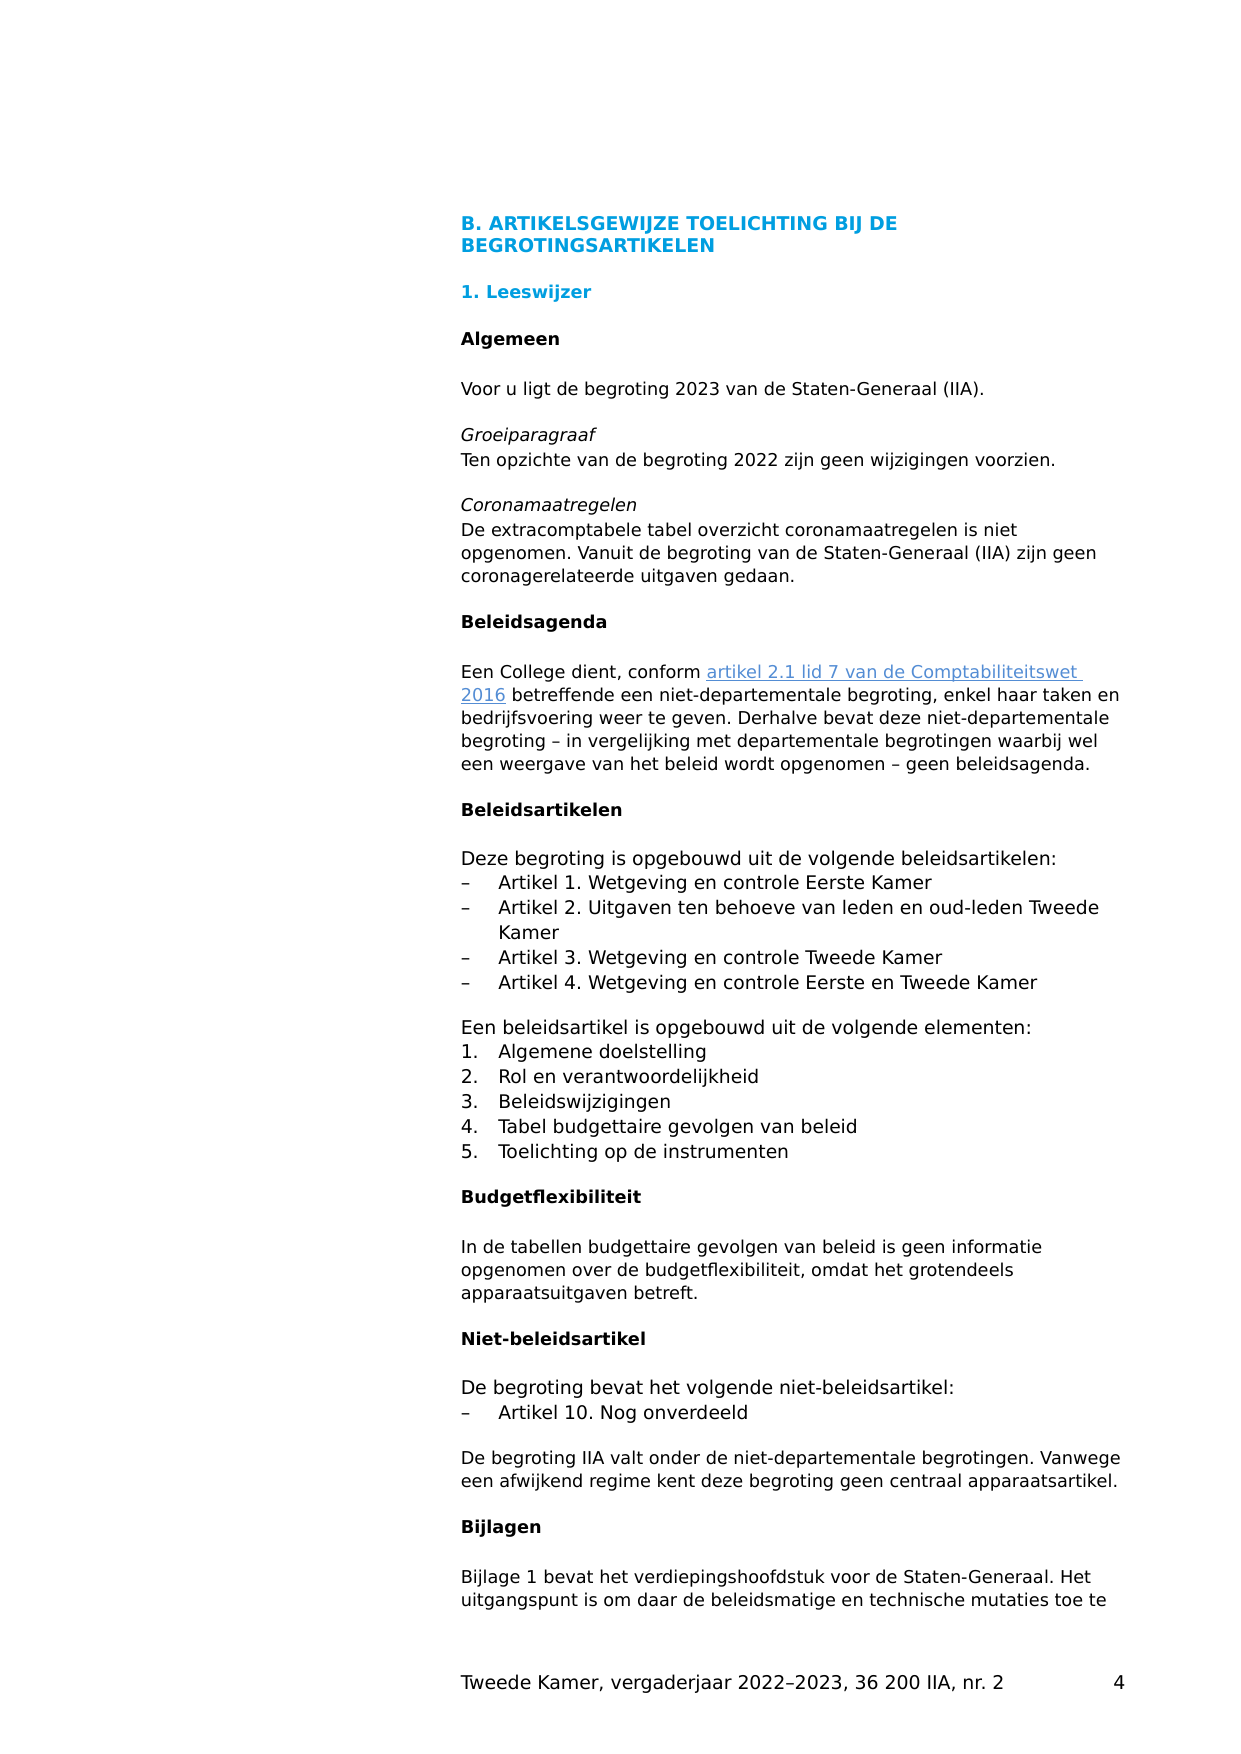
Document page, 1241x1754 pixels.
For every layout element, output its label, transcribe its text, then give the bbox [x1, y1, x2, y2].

list Tabel budgettaire gevolgen van beleid [461, 1114, 1125, 1139]
text Een College dient, conform artikel 2.1 lid 7 van de Comptabiliteitswet 2016 betreffende een niet-departementale begroting, enkel haar taken en bedrijfsvoering weer te geven. Derhalve bevat deze niet-departementale begroting – in vergelijking met departementale begrotingen waarbij wel een weergave van het beleid wordt opgenomen – geen beleidsagenda. [461, 660, 1125, 775]
list Artikel 4. Wetgeving en controle Eerste en Tweede Kamer [461, 970, 1125, 995]
text Bijlage 1 bevat het verdiepingshoofdstuk voor de Staten-Generaal. Het uitgangspunt is om daar de beleidsmatige en technische mutaties toe te [461, 1565, 1125, 1611]
list Artikel 10. Nog onverdeeld [461, 1399, 1125, 1424]
list Artikel 1. Wetgeving en controle Eerste Kamer [461, 870, 1125, 895]
text In de tabellen budgettaire gevolgen van beleid is geen informatie opgenomen over de budgetflexibiliteit, omdat het grotendeels apparaatsuitgaven betreft. [461, 1236, 1125, 1304]
list Beleidswijzigingen [461, 1089, 1125, 1114]
text Niet-beleidsartikel [461, 1327, 1125, 1350]
list Artikel 2. Uitgaven ten behoeve van leden en oud-leden Tweede Kamer [461, 895, 1125, 945]
text Een beleidsartikel is opgebouwd uit de volgende elementen: [461, 1017, 1125, 1039]
text Algemeen [461, 327, 1125, 350]
text Bijlagen [461, 1515, 1125, 1538]
text De extracomptabele tabel overzicht coronamaatregelen is niet opgenomen. Vanuit de begroting van de Staten-Generaal (IIA) zijn geen coronagerelateerde uitgaven gedaan. [461, 518, 1125, 587]
text De begroting bevat het volgende niet-beleidsartikel: [461, 1377, 1125, 1399]
text Ten opzichte van de begroting 2022 zijn geen wijzigingen voorzien. [461, 448, 1125, 471]
text Beleidsagenda [461, 610, 1125, 633]
list Rol en verantwoordelijkheid [461, 1064, 1125, 1089]
text Budgetflexibiliteit [461, 1186, 1125, 1208]
text Groeiparagraaf [461, 423, 1125, 446]
text Voor u ligt de begroting 2023 van de Staten-Generaal (IIA). [461, 377, 1125, 400]
text Coronamaatregelen [461, 493, 1125, 516]
text Beleidsartikelen [461, 798, 1125, 821]
title 1. Leeswijzer [461, 280, 1125, 303]
list Artikel 3. Wetgeving en controle Tweede Kamer [461, 945, 1125, 970]
text Deze begroting is opgebouwd uit de volgende beleidsartikelen: [461, 848, 1125, 870]
list Algemene doelstelling [461, 1039, 1125, 1064]
list Toelichting op de instrumenten [461, 1139, 1125, 1164]
text De begroting IIA valt onder de niet-departementale begrotingen. Vanwege een afwijkend regime kent deze begroting geen centraal apparaatsartikel. [461, 1446, 1125, 1492]
title B. Artikelsgewijze toelichting bij de begrotingsartikelen [461, 213, 1125, 257]
